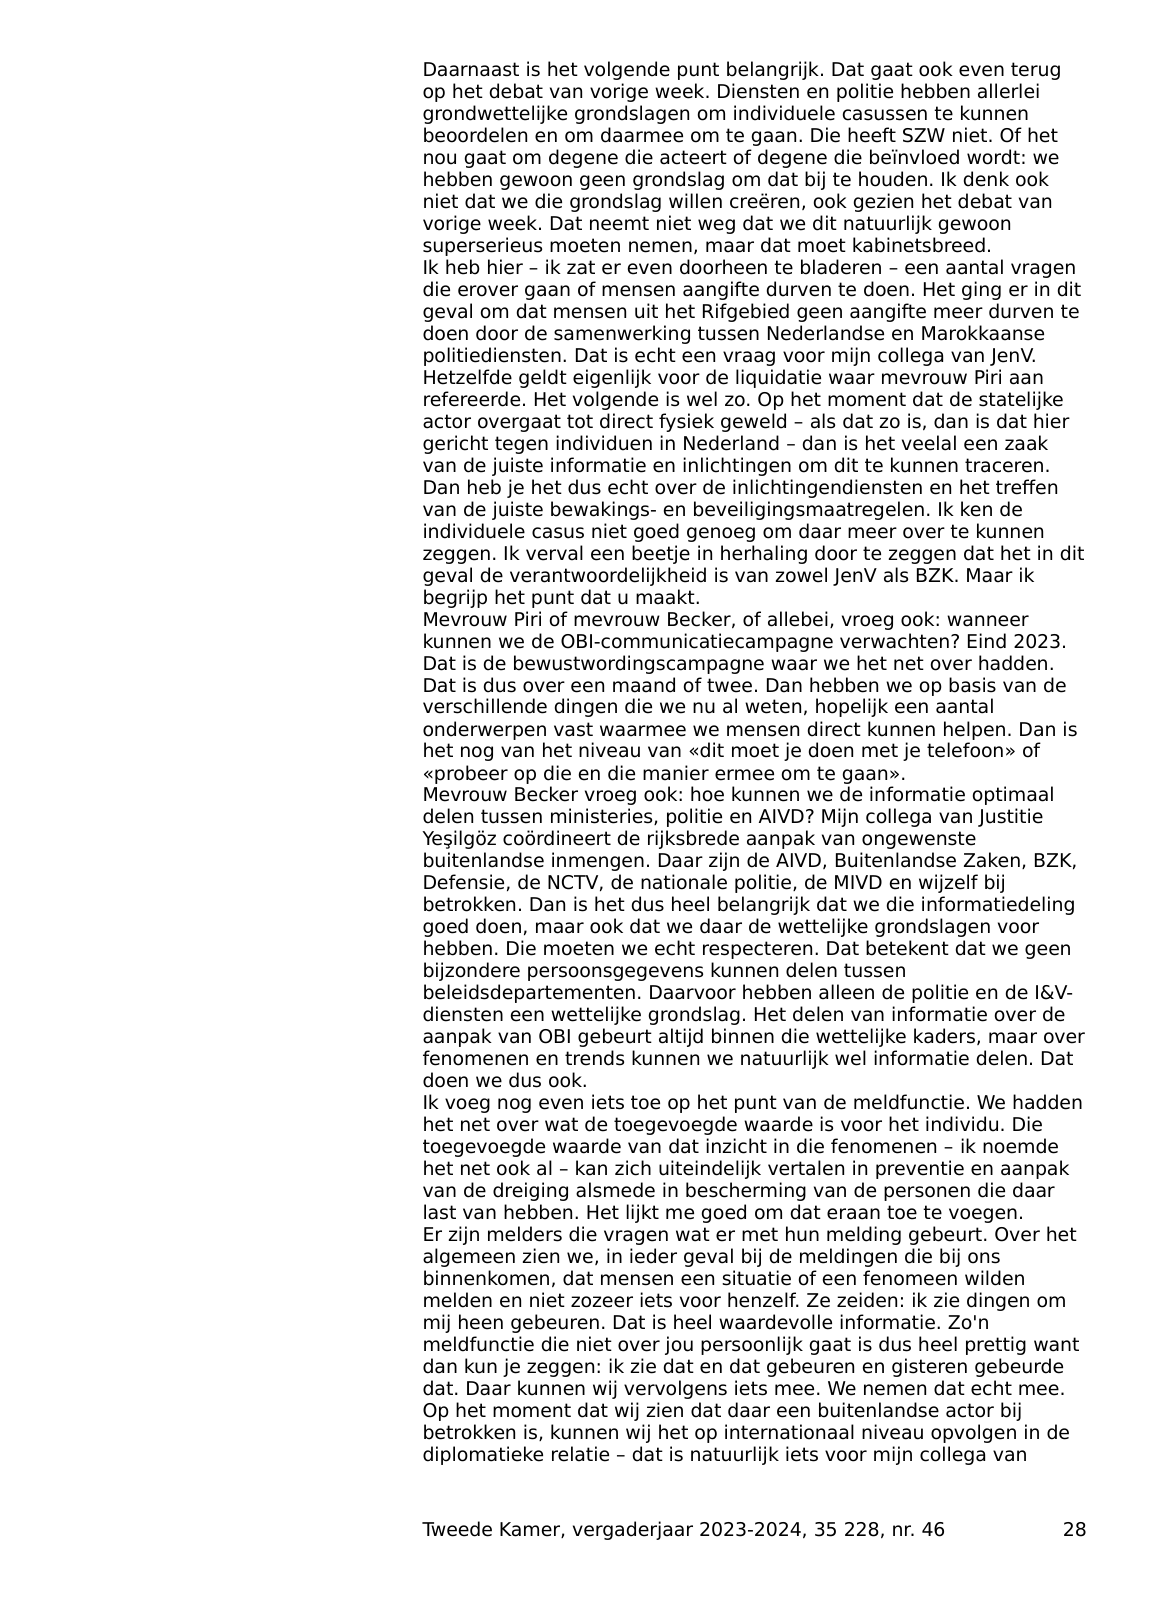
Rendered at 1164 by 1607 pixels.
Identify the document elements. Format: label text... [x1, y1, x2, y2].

text Ik heb hier – ik zat er even doorheen te bladeren – een aantal vragen die erover gaan of mensen aangifte durven te doen. Het ging er in dit geval om dat mensen uit het Rifgebied geen aangifte meer durven te doen door de samenwerking tussen Nederlandse en Marokkaanse politiediensten. Dat is echt een vraag voor mijn collega van JenV. [422, 257, 1087, 367]
text Mevrouw Piri of mevrouw Becker, of allebei, vroeg ook: wanneer kunnen we de OBI-communicatiecampagne verwachten? Eind 2023. Dat is de bewustwordingscampagne waar we het net over hadden. Dat is dus over een maand of twee. Dan hebben we op basis van de verschillende dingen die we nu al weten, hopelijk een aantal onderwerpen vast waarmee we mensen direct kunnen helpen. Dan is het nog van het niveau van «dit moet je doen met je telefoon» of «probeer op die en die manier ermee om te gaan». [422, 608, 1087, 784]
text Hetzelfde geldt eigenlijk voor de liquidatie waar mevrouw Piri aan refereerde. Het volgende is wel zo. Op het moment dat de statelijke actor overgaat tot direct fysiek geweld – als dat zo is, dan is dat hier gericht tegen individuen in Nederland – dan is het veelal een zaak van de juiste informatie en inlichtingen om dit te kunnen traceren. Dan heb je het dus echt over de inlichtingendiensten en het treffen van de juiste bewakings- en beveiligingsmaatregelen. Ik ken de individuele casus niet goed genoeg om daar meer over te kunnen zeggen. Ik verval een beetje in herhaling door te zeggen dat het in dit geval de verantwoordelijkheid is van zowel JenV als BZK. Maar ik begrijp het punt dat u maakt. [422, 367, 1087, 608]
text Ik voeg nog even iets toe op het punt van de meldfunctie. We hadden het net over wat de toegevoegde waarde is voor het individu. Die toegevoegde waarde van dat inzicht in die fenomenen – ik noemde het net ook al – kan zich uiteindelijk vertalen in preventie en aanpak van de dreiging alsmede in bescherming van de personen die daar last van hebben. Het lijkt me goed om dat eraan toe te voegen. [422, 1092, 1087, 1224]
text Er zijn melders die vragen wat er met hun melding gebeurt. Over het algemeen zien we, in ieder geval bij de meldingen die bij ons binnenkomen, dat mensen een situatie of een fenomeen wilden melden en niet zozeer iets voor henzelf. Ze zeiden: ik zie dingen om mij heen gebeuren. Dat is heel waardevolle informatie. Zo'n meldfunctie die niet over jou persoonlijk gaat is dus heel prettig want dan kun je zeggen: ik zie dat en dat gebeuren en gisteren gebeurde dat. Daar kunnen wij vervolgens iets mee. We nemen dat echt mee. Op het moment dat wij zien dat daar een buitenlandse actor bij betrokken is, kunnen wij het op internationaal niveau opvolgen in de diplomatieke relatie – dat is natuurlijk iets voor mijn collega van [422, 1224, 1087, 1466]
text Mevrouw Becker vroeg ook: hoe kunnen we de informatie optimaal delen tussen ministeries, politie en AIVD? Mijn collega van Justitie Yeşilgöz coördineert de rijksbrede aanpak van ongewenste buitenlandse inmengen. Daar zijn de AIVD, Buitenlandse Zaken, BZK, Defensie, de NCTV, de nationale politie, de MIVD en wijzelf bij betrokken. Dan is het dus heel belangrijk dat we die informatiedeling goed doen, maar ook dat we daar de wettelijke grondslagen voor hebben. Die moeten we echt respecteren. Dat betekent dat we geen bijzondere persoonsgegevens kunnen delen tussen beleidsdepartementen. Daarvoor hebben alleen de politie en de I&V-diensten een wettelijke grondslag. Het delen van informatie over de aanpak van OBI gebeurt altijd binnen die wettelijke kaders, maar over fenomenen en trends kunnen we natuurlijk wel informatie delen. Dat doen we dus ook. [422, 784, 1087, 1092]
text Daarnaast is het volgende punt belangrijk. Dat gaat ook even terug op het debat van vorige week. Diensten en politie hebben allerlei grondwettelijke grondslagen om individuele casussen te kunnen beoordelen en om daarmee om te gaan. Die heeft SZW niet. Of het nou gaat om degene die acteert of degene die beïnvloed wordt: we hebben gewoon geen grondslag om dat bij te houden. Ik denk ook niet dat we die grondslag willen creëren, ook gezien het debat van vorige week. Dat neemt niet weg dat we dit natuurlijk gewoon superserieus moeten nemen, maar dat moet kabinetsbreed. [422, 59, 1087, 257]
